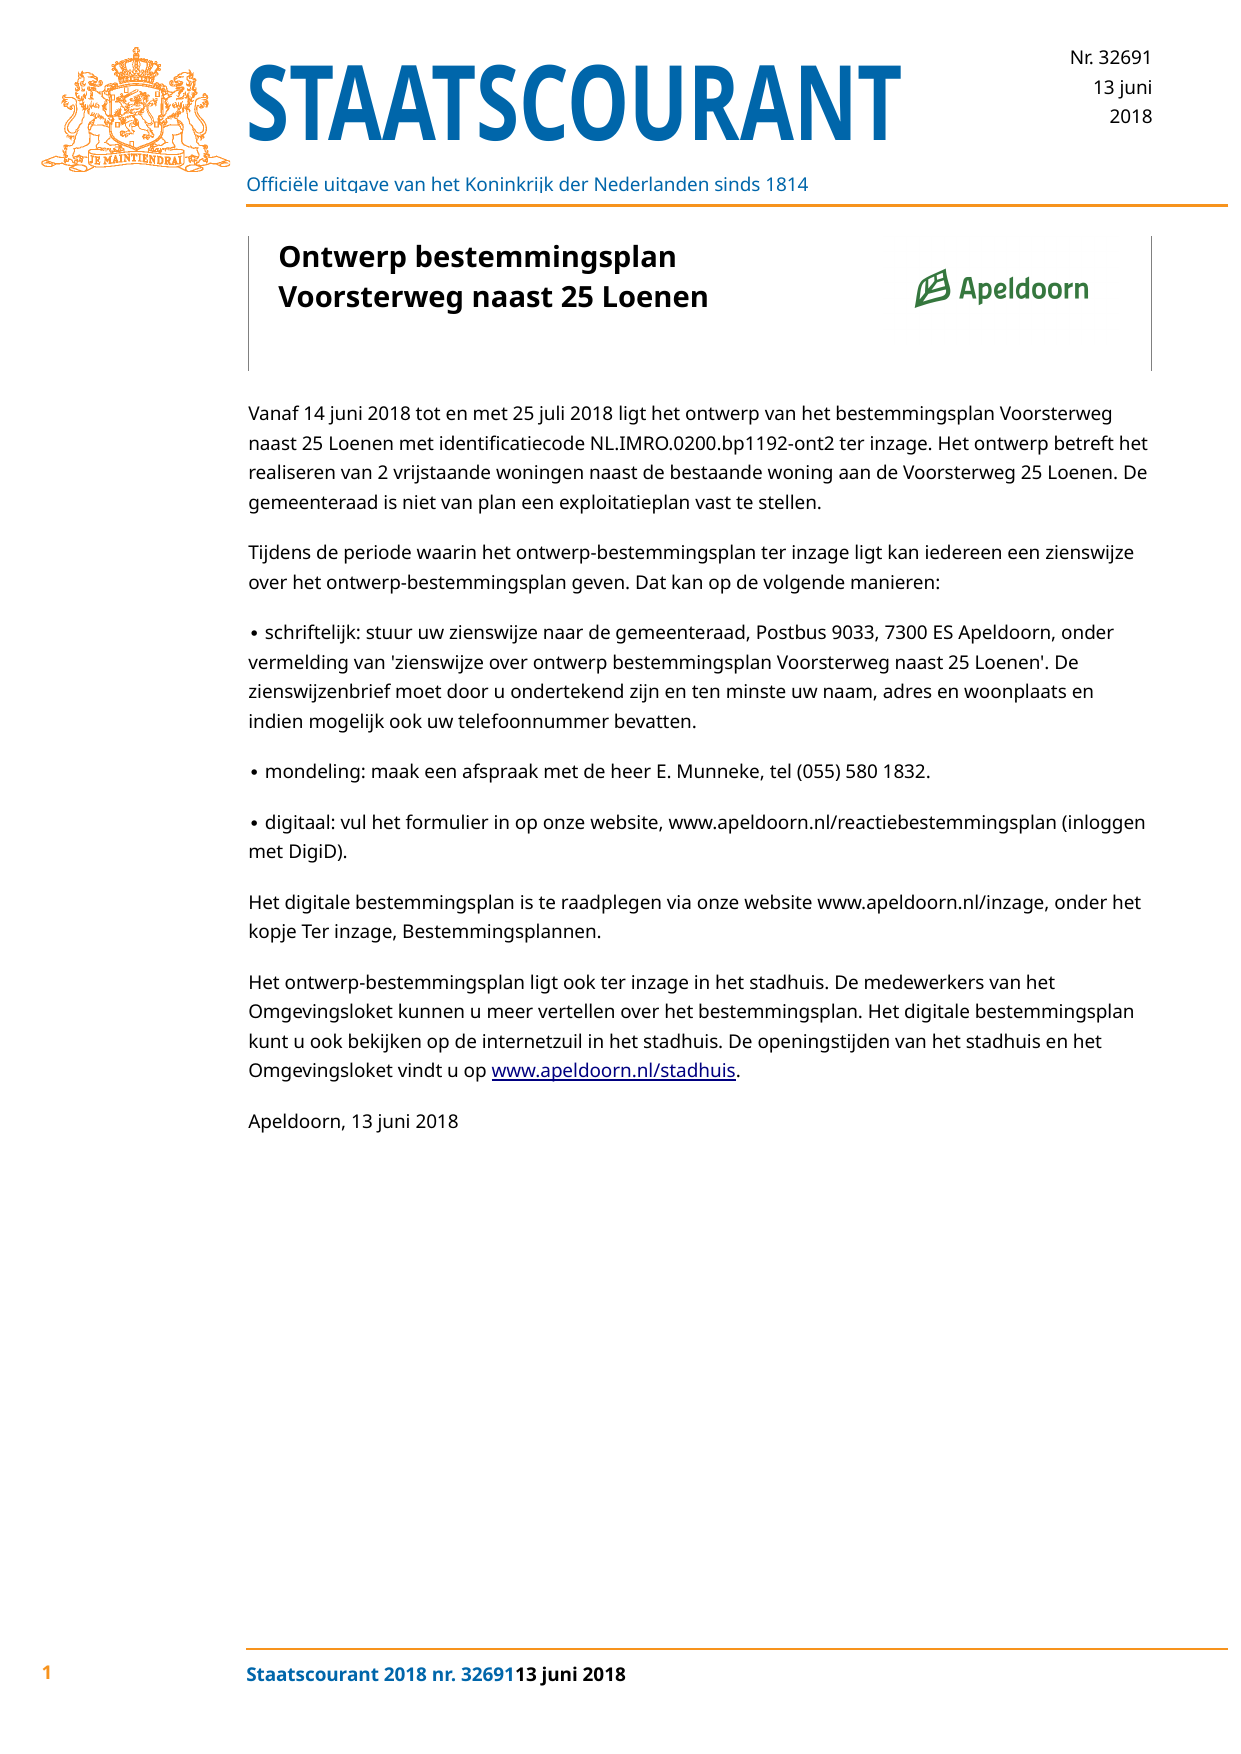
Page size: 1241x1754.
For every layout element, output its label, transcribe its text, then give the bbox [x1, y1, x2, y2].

text Het digitale bestemmingsplan is te raadplegen via onze website www.apeldoorn.nl/inzage, onder het kopje Ter inzage, Bestemmingsplannen. [248, 889, 1152, 944]
table_header Ontwerp bestemmingsplan Voorsterweg naast 25 Loenen [249, 236, 850, 371]
text Het ontwerp-bestemmingsplan ligt ook ter inzage in het stadhuis. De medewerkers van het Omgevingsloket kunnen u meer vertellen over het bestemmingsplan. Het digitale bestemmingsplan kunt u ook bekijken op de internetzuil in het stadhuis. De openingstijden van het stadhuis en het Omgevingsloket vindt u op www.apeldoorn.nl/stadhuis. [248, 969, 1152, 1083]
picture [882, 236, 1119, 345]
text ∙ schriftelijk: stuur uw zienswijze naar de gemeenteraad, Postbus 9033, 7300 ES Apeldoorn, onder vermelding van 'zienswijze over ontwerp bestemmingsplan Voorsterweg naast 25 Loenen'. De zienswijzenbrief moet door u ondertekend zijn en ten minste uw naam, adres en woonplaats en indien mogelijk ook uw telefoonnummer bevatten. [248, 619, 1152, 734]
text Tijdens de periode waarin het ontwerp-bestemmingsplan ter inzage ligt kan iedereen een zienswijze over het ontwerp-bestemmingsplan geven. Dat kan op de volgende manieren: [248, 539, 1152, 594]
table_header [850, 236, 1151, 371]
picture [41, 47, 231, 172]
text Apeldoorn, 13 juni 2018 [248, 1108, 1152, 1134]
text ∙ digitaal: vul het formulier in op onze website, www.apeldoorn.nl/reactiebestemmingsplan (inloggen met DigiD). [248, 809, 1152, 864]
text Vanaf 14 juni 2018 tot en met 25 juli 2018 ligt het ontwerp van het bestemmingsplan Voorsterweg naast 25 Loenen met identificatiecode NL.IMRO.0200.bp1192-ont2 ter inzage. Het ontwerp betreft het realiseren van 2 vrijstaande woningen naast de bestaande woning aan de Voorsterweg 25 Loenen. De gemeenteraad is niet van plan een exploitatieplan vast te stellen. [248, 400, 1152, 514]
text ∙ mondeling: maak een afspraak met de heer E. Munneke, tel (055) 580 1832. [248, 758, 1152, 784]
